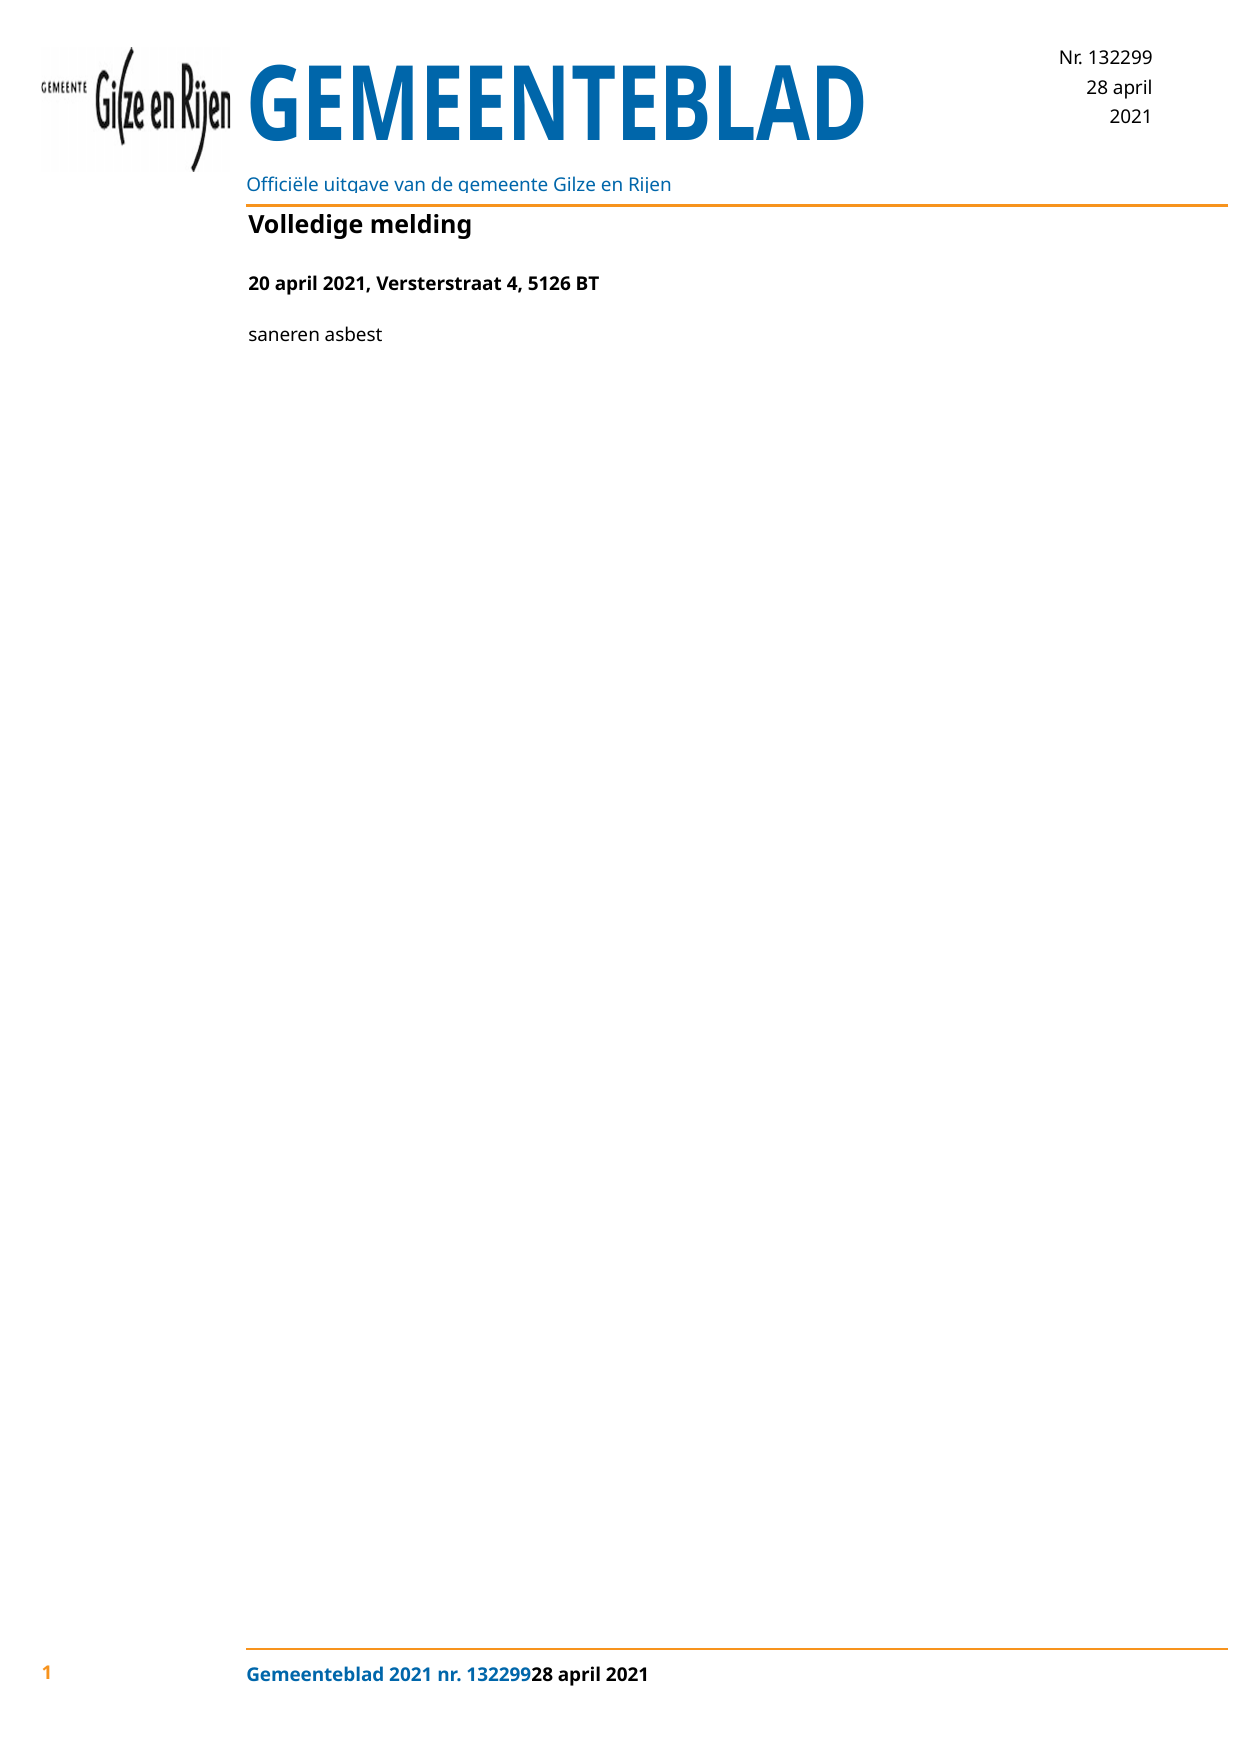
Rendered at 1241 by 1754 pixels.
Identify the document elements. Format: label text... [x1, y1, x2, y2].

text 20 april 2021, Versterstraat 4, 5126 BT [248, 270, 1152, 296]
text Volledige melding [248, 207, 1152, 241]
text saneren asbest [248, 321, 1152, 346]
picture [41, 47, 231, 172]
